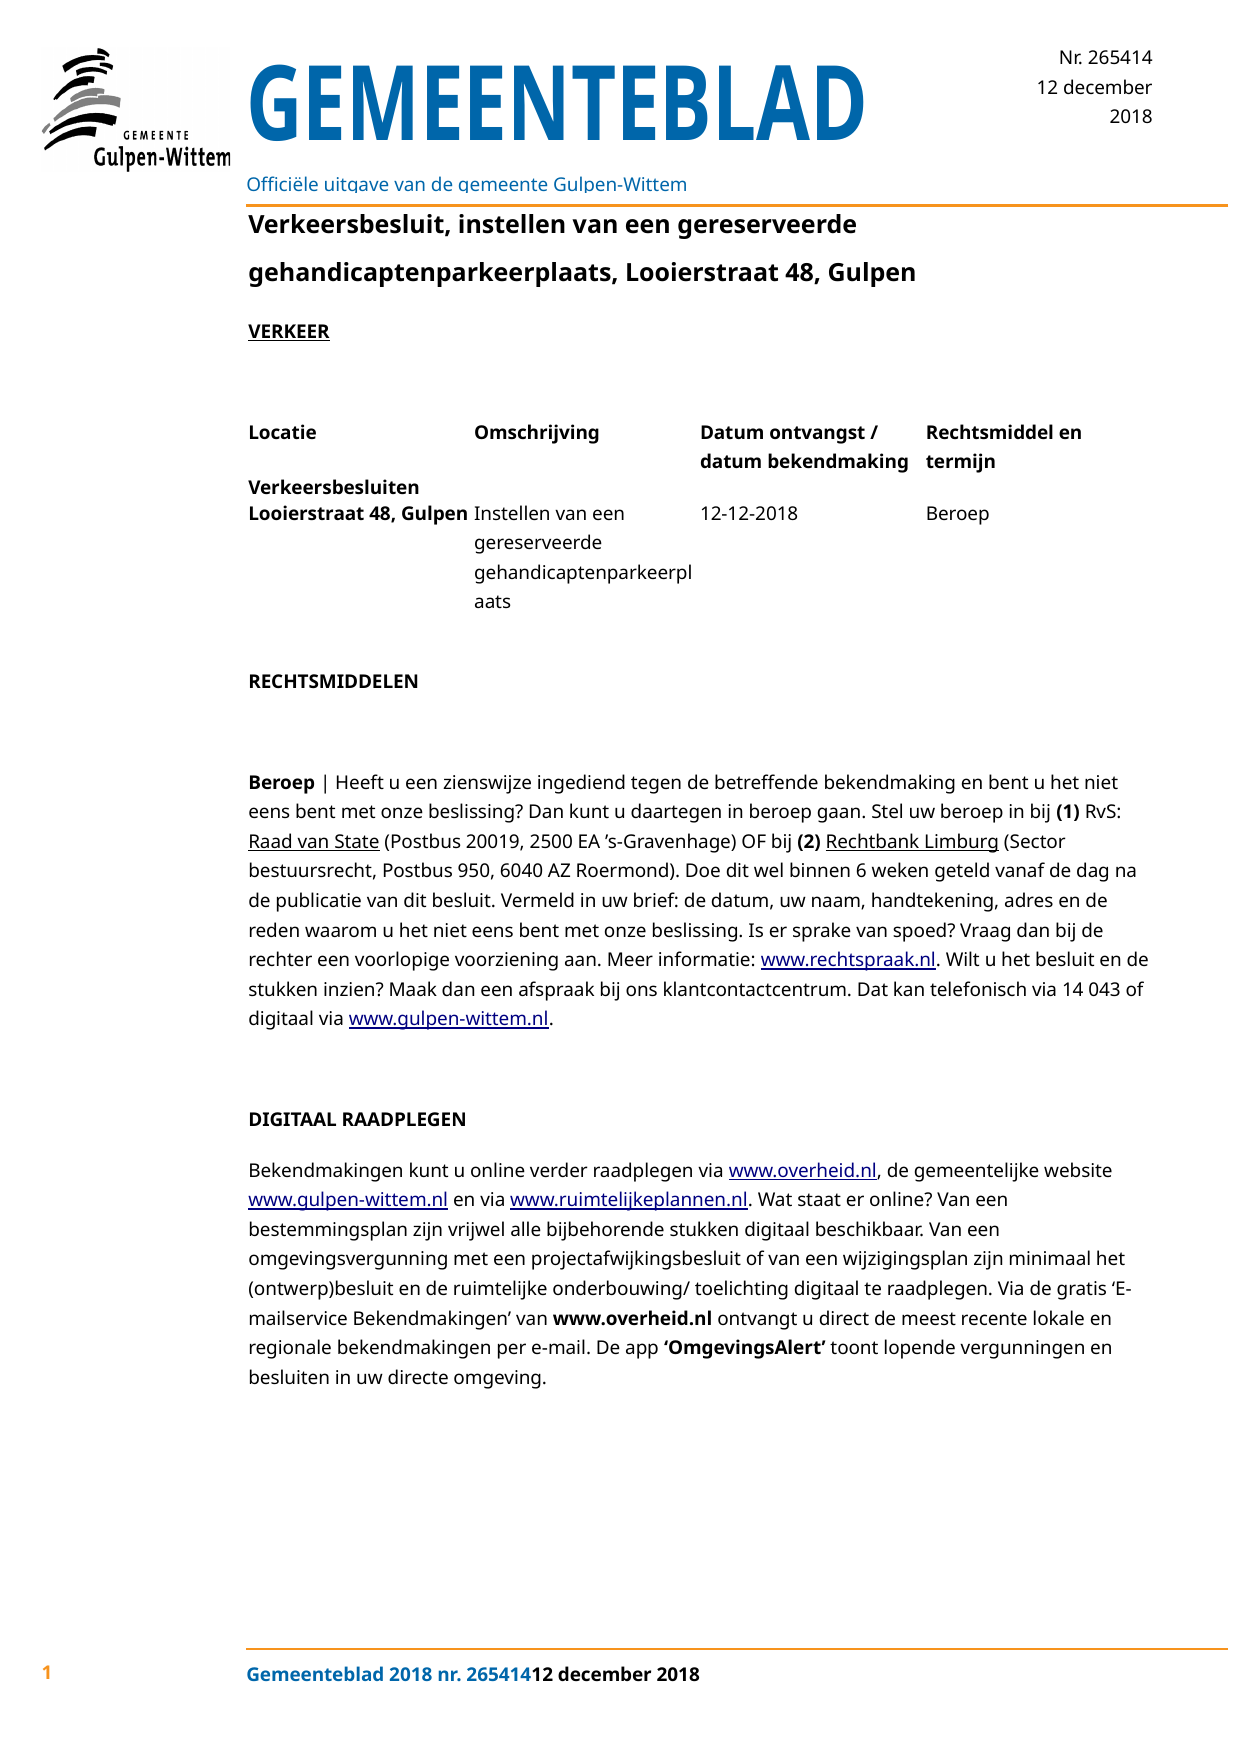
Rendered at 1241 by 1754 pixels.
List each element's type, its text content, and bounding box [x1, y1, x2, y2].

table_header Locatie [248, 419, 474, 474]
table_header Rechtsmiddel en termijn [926, 419, 1152, 474]
table_cell Instellen van een gereserveerde gehandicaptenparkeerplaats [474, 500, 700, 614]
table_cell 12-12-2018 [700, 500, 926, 614]
table_cell Verkeersbesluiten [248, 474, 474, 500]
table_cell [926, 474, 1152, 500]
table_cell [700, 474, 926, 500]
table_header Omschrijving [474, 419, 700, 474]
text Beroep | Heeft u een zienswijze ingediend tegen de betreffende bekendmaking en bent u het niet eens bent met onze beslissing? Dan kunt u daartegen in beroep gaan. Stel uw beroep in bij (1) RvS: Raad van State (Postbus 20019, 2500 EA ’s-Gravenhage) OF bij (2) Rechtbank Limburg (Sector bestuursrecht, Postbus 950, 6040 AZ Roermond). Doe dit wel binnen 6 weken geteld vanaf de dag na de publicatie van dit besluit. Vermeld in uw brief: de datum, uw naam, handtekening, adres en de reden waarom u het niet eens bent met onze beslissing. Is er sprake van spoed? Vraag dan bij de rechter een voorlopige voorziening aan. Meer informatie: www.rechtspraak.nl. Wilt u het besluit en de stukken inzien? Maak dan een afspraak bij ons klantcontactcentrum. Dat kan telefonisch via 14 043 of digitaal via www.gulpen-wittem.nl. [248, 769, 1152, 1031]
text DIGITAAL RAADPLEGEN [248, 1106, 1152, 1132]
text VERKEER [248, 318, 1152, 344]
text RECHTSMIDDELEN [248, 668, 1152, 694]
table_header Datum ontvangst / datum bekendmaking [700, 419, 926, 474]
table_cell Looierstraat 48, Gulpen [248, 500, 474, 614]
picture [41, 47, 231, 172]
text Bekendmakingen kunt u online verder raadplegen via www.overheid.nl, de gemeentelijke website www.gulpen-wittem.nl en via www.ruimtelijkeplannen.nl. Wat staat er online? Van een bestemmingsplan zijn vrijwel alle bijbehorende stukken digitaal beschikbaar. Van een omgevingsvergunning met een projectafwijkingsbesluit of van een wijzigingsplan zijn minimaal het (ontwerp)besluit en de ruimtelijke onderbouwing/ toelichting digitaal te raadplegen. Via de gratis ‘E-mailservice Bekendmakingen’ van www.overheid.nl ontvangt u direct de meest recente lokale en regionale bekendmakingen per e-mail. De app ‘OmgevingsAlert’ toont lopende vergunningen en besluiten in uw directe omgeving. [248, 1157, 1152, 1389]
table_cell Beroep [926, 500, 1152, 614]
table_cell [474, 474, 700, 500]
text Verkeersbesluit, instellen van een gereserveerde gehandicaptenparkeerplaats, Looierstraat 48, Gulpen [248, 207, 1152, 288]
